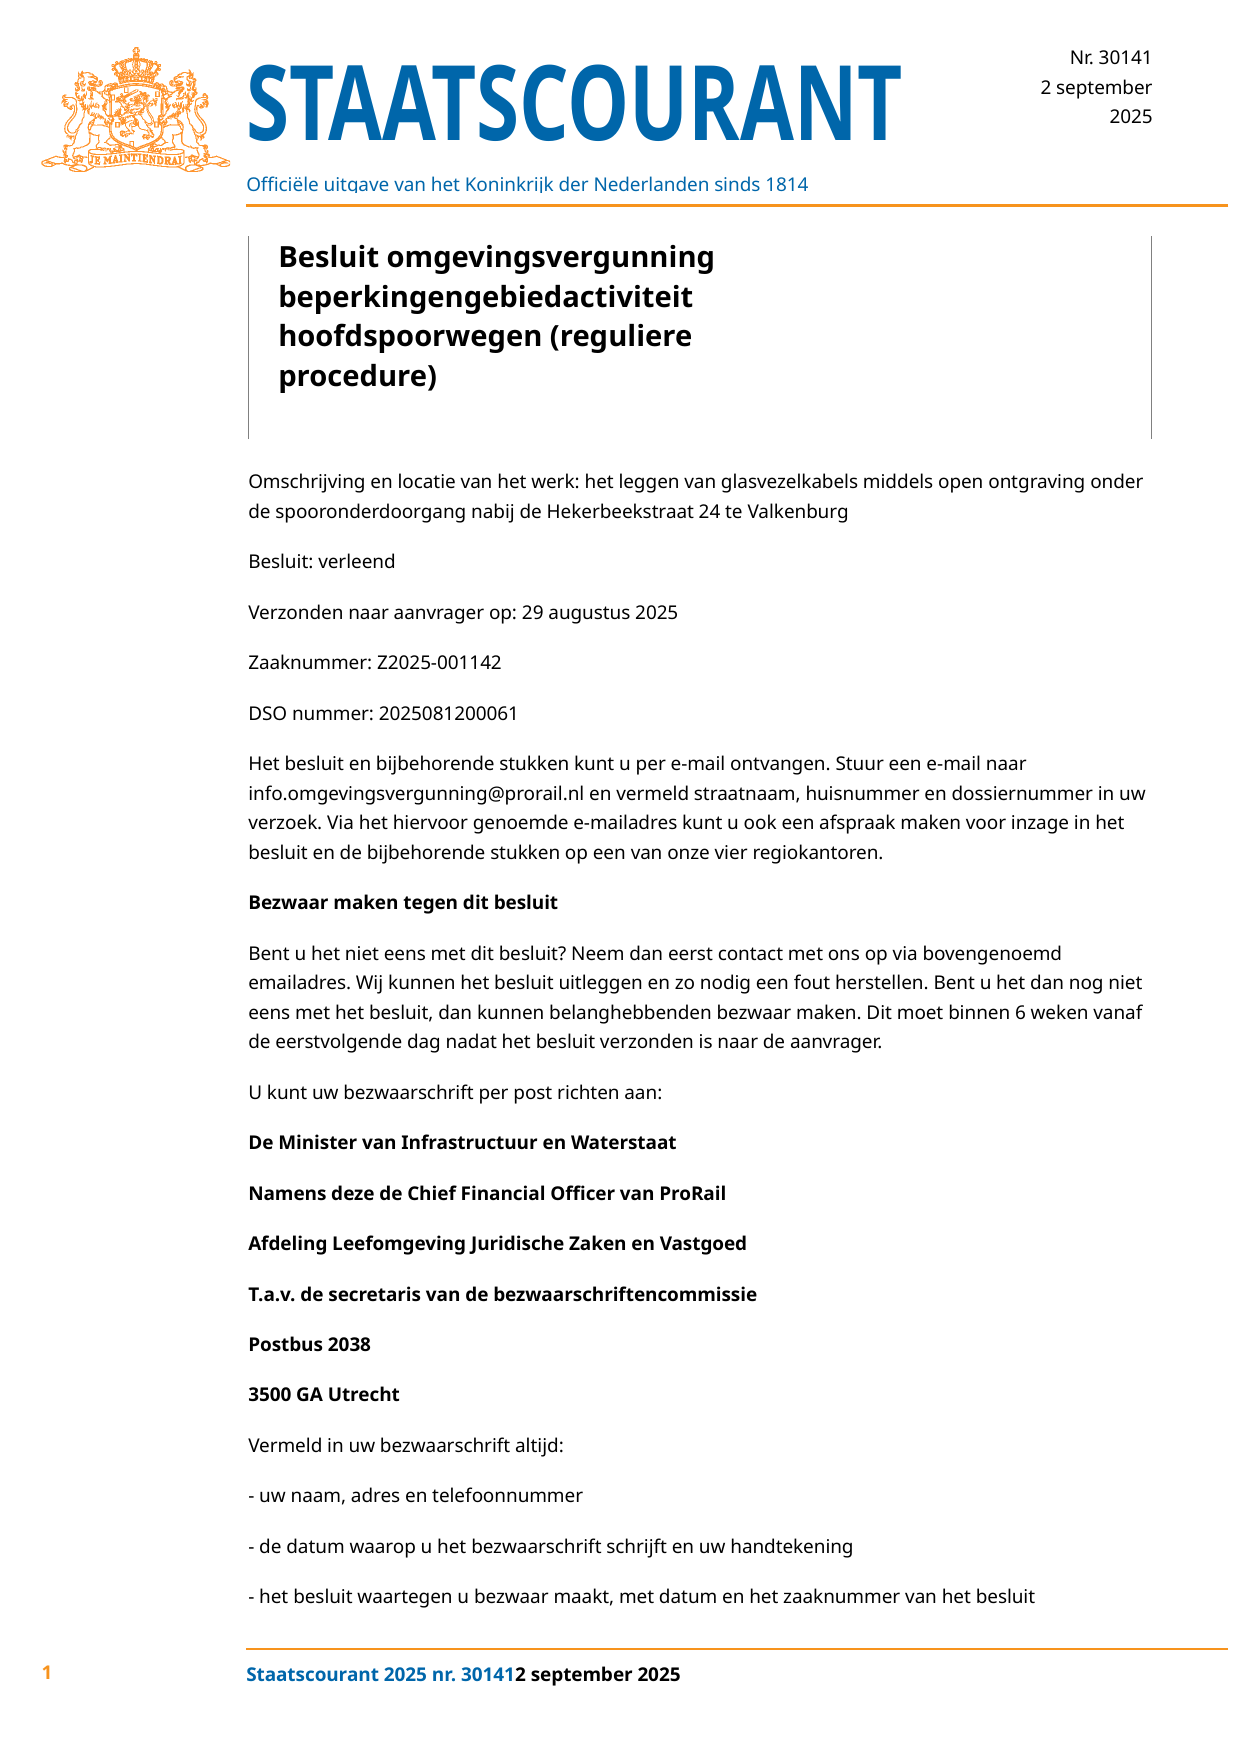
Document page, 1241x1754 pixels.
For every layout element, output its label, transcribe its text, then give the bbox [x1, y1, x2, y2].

table_header [1090, 236, 1151, 413]
text De Minister van Infrastructuur en Waterstaat [248, 1129, 1152, 1155]
text Bezwaar maken tegen dit besluit [248, 889, 1152, 915]
table_header [850, 414, 1151, 439]
text Bent u het niet eens met dit besluit? Neem dan eerst contact met ons op via bovengenoemd emailadres. Wij kunnen het besluit uitleggen en zo nodig een fout herstellen. Bent u het dan nog niet eens met het besluit, dan kunnen belanghebbenden bezwaar maken. Dit moet binnen 6 weken vanaf de eerstvolgende dag nadat het besluit verzonden is naar de aanvrager. [248, 940, 1152, 1054]
text Het besluit en bijbehorende stukken kunt u per e-mail ontvangen. Stuur een e-mail naar info.omgevingsvergunning@prorail.nl en vermeld straatnaam, huisnummer en dossiernummer in uw verzoek. Via het hiervoor genoemde e-mailadres kunt u ook een afspraak maken voor inzage in het besluit en de bijbehorende stukken op een van onze vier regiokantoren. [248, 750, 1152, 865]
text Omschrijving en locatie van het werk: het leggen van glasvezelkabels middels open ontgraving onder de spooronderdoorgang nabij de Hekerbeekstraat 24 te Valkenburg [248, 469, 1152, 524]
table_header Besluit omgevingsvergunning beperkingengebiedactiviteit hoofdspoorwegen (reguliere procedure) [249, 236, 850, 439]
text U kunt uw bezwaarschrift per post richten aan: [248, 1079, 1152, 1105]
text T.a.v. de secretaris van de bezwaarschriftencommissie [248, 1281, 1152, 1306]
text Namens deze de Chief Financial Officer van ProRail [248, 1180, 1152, 1206]
text - de datum waarop u het bezwaarschrift schrijft en uw handtekening [248, 1533, 1152, 1558]
text DSO nummer: 2025081200061 [248, 700, 1152, 726]
text - uw naam, adres en telefoonnummer [248, 1482, 1152, 1508]
text - het besluit waartegen u bezwaar maakt, met datum en het zaaknummer van het besluit [248, 1583, 1152, 1609]
text Verzonden naar aanvrager op: 29 augustus 2025 [248, 599, 1152, 625]
table_header [850, 236, 912, 413]
picture [41, 47, 231, 172]
text Afdeling Leefomgeving Juridische Zaken en Vastgoed [248, 1230, 1152, 1256]
text Zaaknummer: Z2025-001142 [248, 649, 1152, 675]
text Vermeld in uw bezwaarschrift altijd: [248, 1432, 1152, 1458]
text 3500 GA Utrecht [248, 1382, 1152, 1407]
text Besluit: verleend [248, 549, 1152, 574]
text Postbus 2038 [248, 1331, 1152, 1357]
picture [912, 236, 1090, 414]
